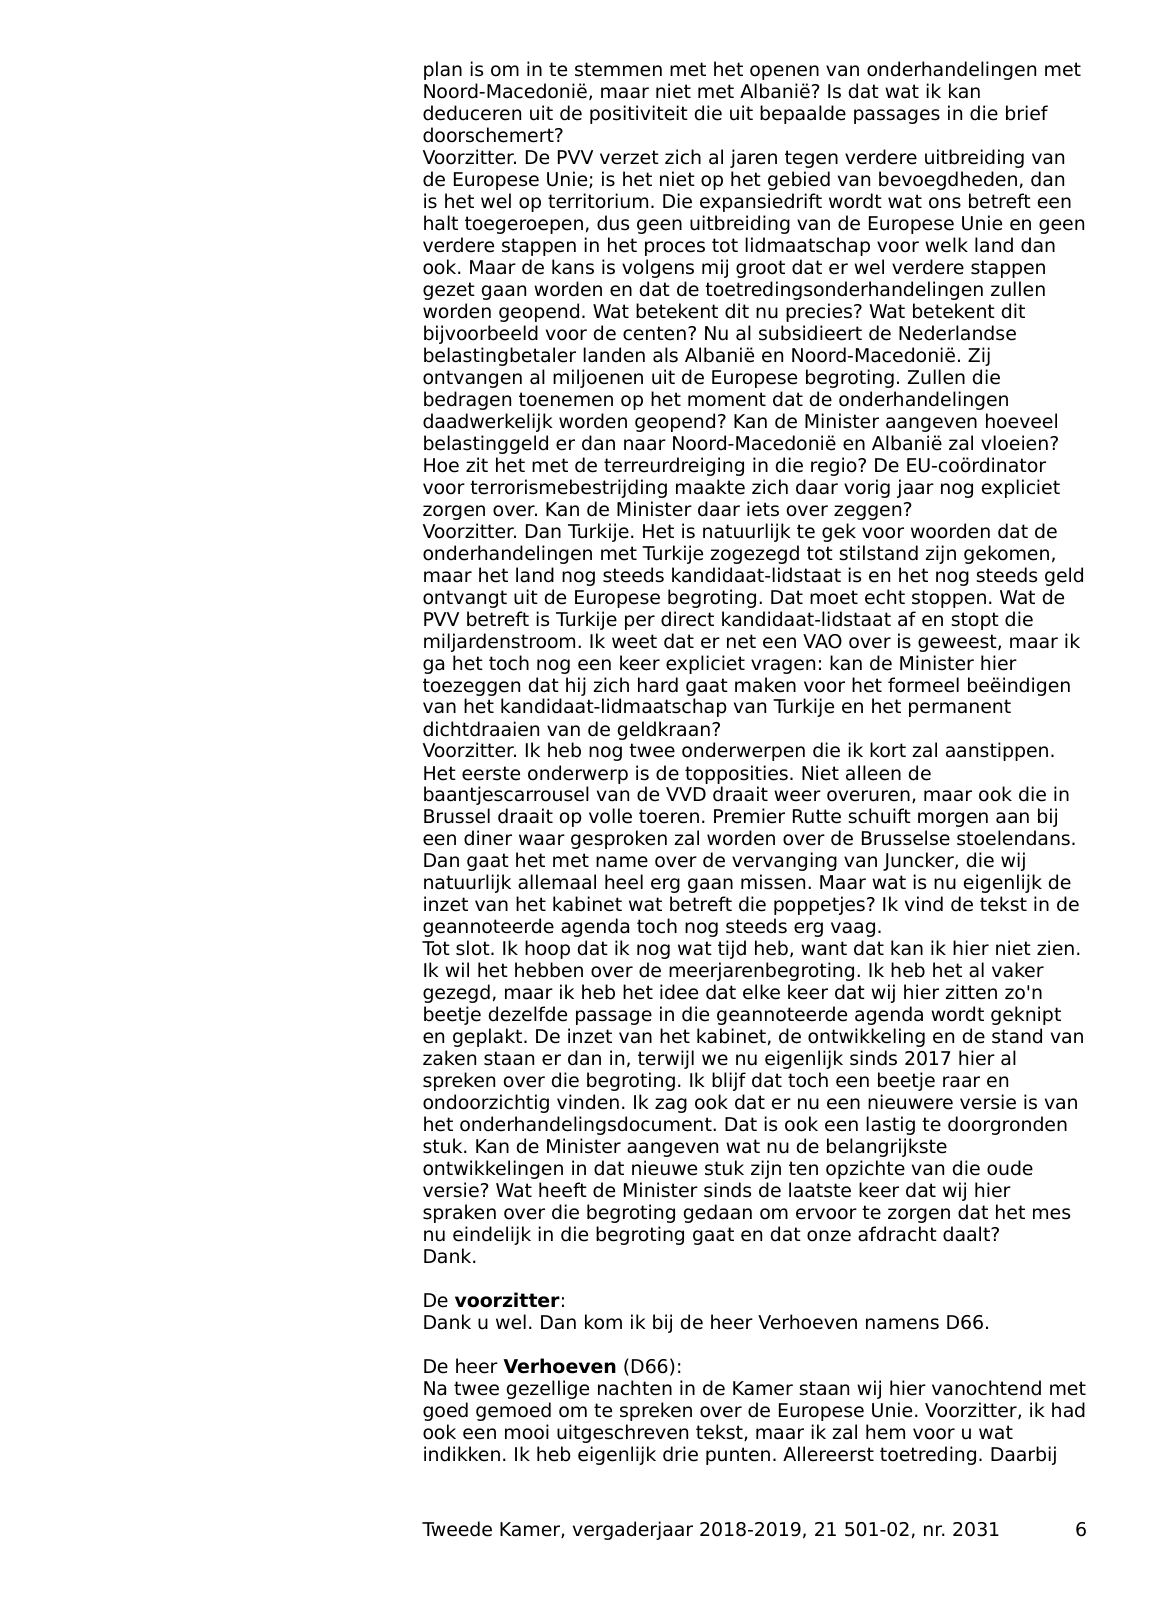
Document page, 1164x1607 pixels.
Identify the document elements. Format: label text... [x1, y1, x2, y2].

text Na twee gezellige nachten in de Kamer staan wij hier vanochtend met goed gemoed om te spreken over de Europese Unie. Voorzitter, ik had ook een mooi uitgeschreven tekst, maar ik zal hem voor u wat indikken. Ik heb eigenlijk drie punten. Allereerst toetreding. Daarbij [422, 1378, 1087, 1466]
text De heer Verhoeven (D66): [422, 1356, 1087, 1378]
text Voorzitter. Ik heb nog twee onderwerpen die ik kort zal aanstippen. Het eerste onderwerp is de topposities. Niet alleen de baantjescarrousel van de VVD draait weer overuren, maar ook die in Brussel draait op volle toeren. Premier Rutte schuift morgen aan bij een diner waar gesproken zal worden over de Brusselse stoelendans. Dan gaat het met name over de vervanging van Juncker, die wij natuurlijk allemaal heel erg gaan missen. Maar wat is nu eigenlijk de inzet van het kabinet wat betreft die poppetjes? Ik vind de tekst in de geannoteerde agenda toch nog steeds erg vaag. [422, 740, 1087, 938]
text Dank u wel. Dan kom ik bij de heer Verhoeven namens D66. [422, 1312, 1087, 1334]
text Tot slot. Ik hoop dat ik nog wat tijd heb, want dat kan ik hier niet zien. Ik wil het hebben over de meerjarenbegroting. Ik heb het al vaker gezegd, maar ik heb het idee dat elke keer dat wij hier zitten zo'n beetje dezelfde passage in die geannoteerde agenda wordt geknipt en geplakt. De inzet van het kabinet, de ontwikkeling en de stand van zaken staan er dan in, terwijl we nu eigenlijk sinds 2017 hier al spreken over die begroting. Ik blijf dat toch een beetje raar en ondoorzichtig vinden. Ik zag ook dat er nu een nieuwere versie is van het onderhandelingsdocument. Dat is ook een lastig te doorgronden stuk. Kan de Minister aangeven wat nu de belangrijkste ontwikkelingen in dat nieuwe stuk zijn ten opzichte van die oude versie? Wat heeft de Minister sinds de laatste keer dat wij hier spraken over die begroting gedaan om ervoor te zorgen dat het mes nu eindelijk in die begroting gaat en dat onze afdracht daalt? [422, 938, 1087, 1246]
text Voorzitter. Dan Turkije. Het is natuurlijk te gek voor woorden dat de onderhandelingen met Turkije zogezegd tot stilstand zijn gekomen, maar het land nog steeds kandidaat-lidstaat is en het nog steeds geld ontvangt uit de Europese begroting. Dat moet echt stoppen. Wat de PVV betreft is Turkije per direct kandidaat-lidstaat af en stopt die miljardenstroom. Ik weet dat er net een VAO over is geweest, maar ik ga het toch nog een keer expliciet vragen: kan de Minister hier toezeggen dat hij zich hard gaat maken voor het formeel beëindigen van het kandidaat-lidmaatschap van Turkije en het permanent dichtdraaien van de geldkraan? [422, 521, 1087, 740]
text plan is om in te stemmen met het openen van onderhandelingen met Noord-Macedonië, maar niet met Albanië? Is dat wat ik kan deduceren uit de positiviteit die uit bepaalde passages in die brief doorschemert? [422, 59, 1087, 147]
text Voorzitter. De PVV verzet zich al jaren tegen verdere uitbreiding van de Europese Unie; is het niet op het gebied van bevoegdheden, dan is het wel op territorium. Die expansiedrift wordt wat ons betreft een halt toegeroepen, dus geen uitbreiding van de Europese Unie en geen verdere stappen in het proces tot lidmaatschap voor welk land dan ook. Maar de kans is volgens mij groot dat er wel verdere stappen gezet gaan worden en dat de toetredingsonderhandelingen zullen worden geopend. Wat betekent dit nu precies? Wat betekent dit bijvoorbeeld voor de centen? Nu al subsidieert de Nederlandse belastingbetaler landen als Albanië en Noord-Macedonië. Zij ontvangen al miljoenen uit de Europese begroting. Zullen die bedragen toenemen op het moment dat de onderhandelingen daadwerkelijk worden geopend? Kan de Minister aangeven hoeveel belastinggeld er dan naar Noord-Macedonië en Albanië zal vloeien? Hoe zit het met de terreurdreiging in die regio? De EU-coördinator voor terrorismebestrijding maakte zich daar vorig jaar nog expliciet zorgen over. Kan de Minister daar iets over zeggen? [422, 147, 1087, 521]
text De voorzitter: [422, 1290, 1087, 1312]
text Dank. [422, 1246, 1087, 1268]
